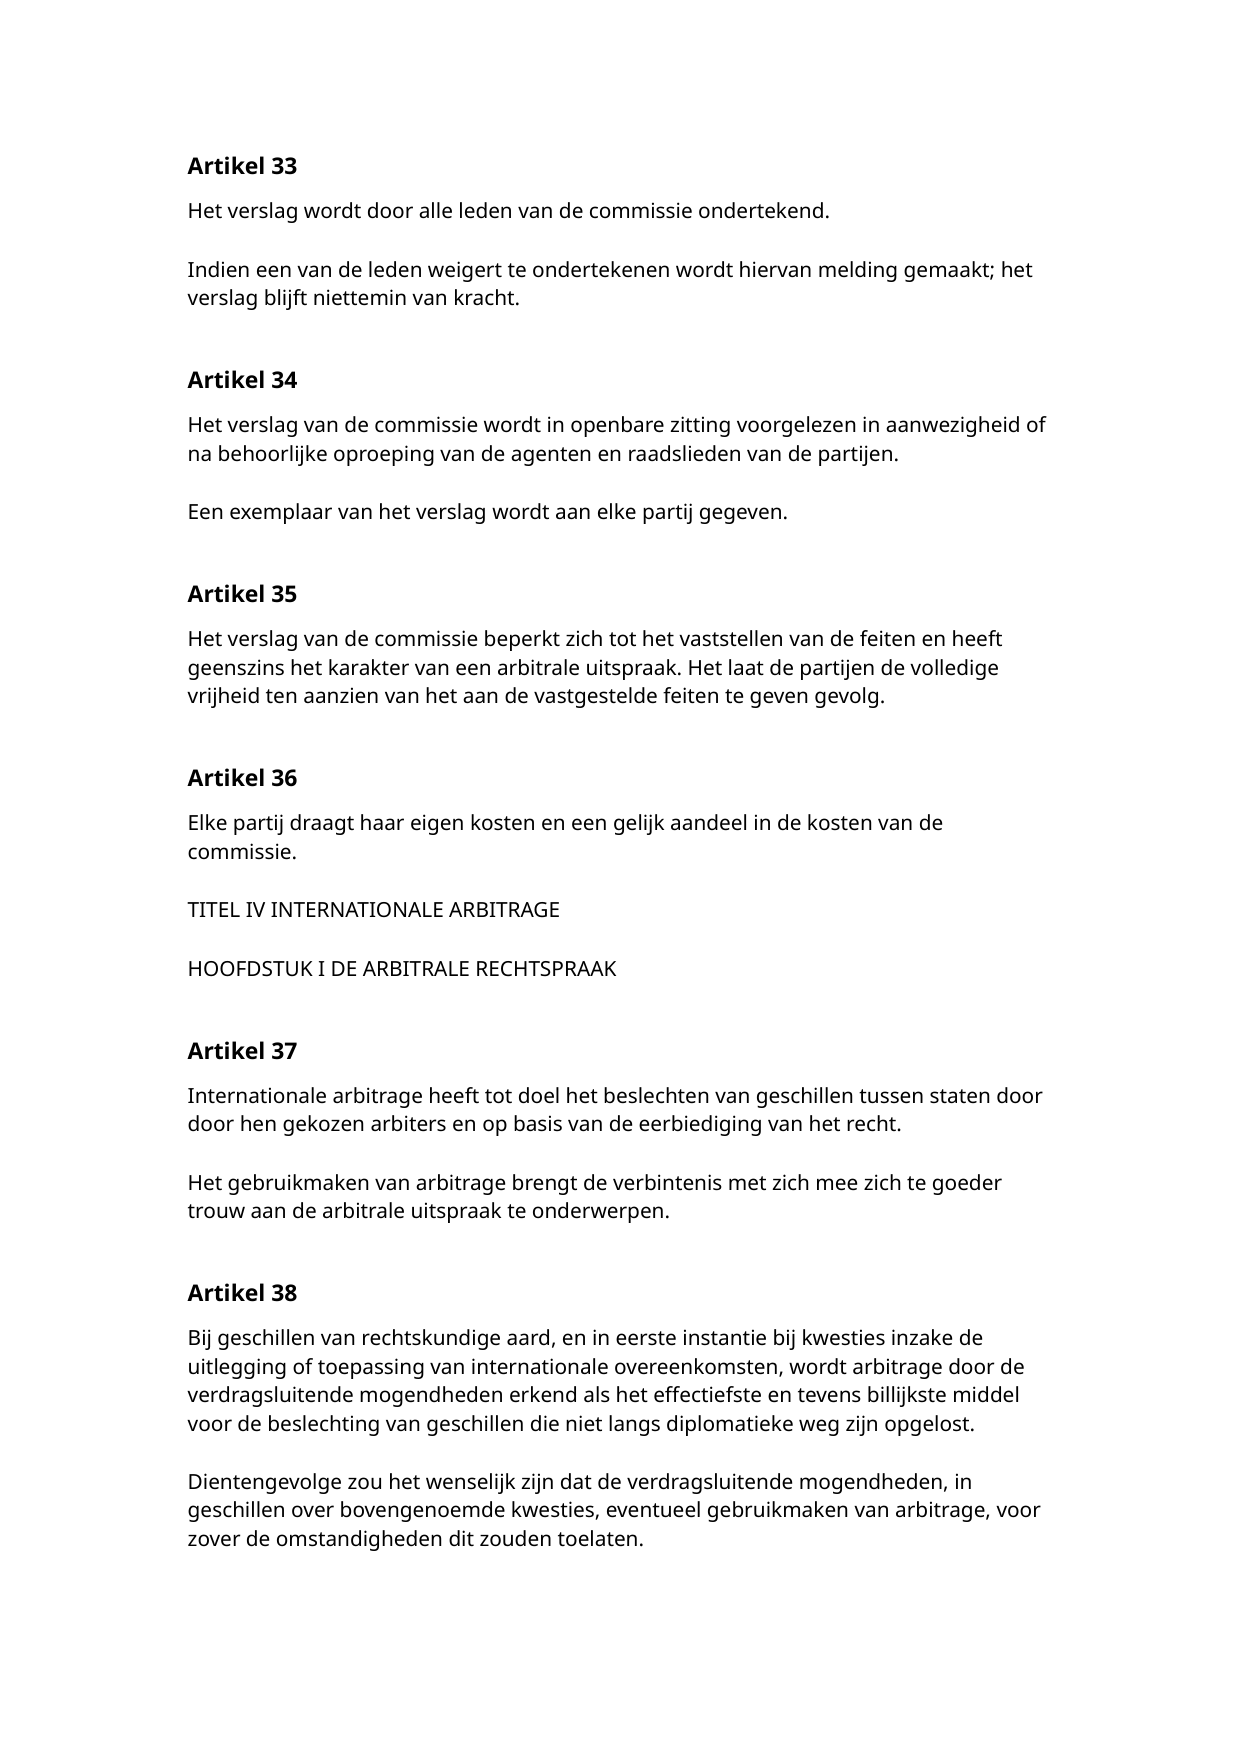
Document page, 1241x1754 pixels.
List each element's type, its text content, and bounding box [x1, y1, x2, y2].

subtitle Artikel 33 [187, 150, 1053, 181]
subtitle Artikel 38 [187, 1277, 1053, 1308]
subtitle HOOFDSTUK I DE ARBITRALE RECHTSPRAAK [187, 954, 1053, 982]
subtitle Artikel 35 [187, 578, 1053, 609]
text Internationale arbitrage heeft tot doel het beslechten van geschillen tussen staten door door hen gekozen arbiters en op basis van de eerbiediging van het recht. [187, 1081, 1053, 1138]
text Een exemplaar van het verslag wordt aan elke partij gegeven. [187, 497, 1053, 526]
text Het verslag van de commissie wordt in openbare zitting voorgelezen in aanwezigheid of na behoorlijke oproeping van de agenten en raadslieden van de partijen. [187, 410, 1053, 467]
text Het verslag wordt door alle leden van de commissie ondertekend. [187, 196, 1053, 225]
subtitle Artikel 34 [187, 364, 1053, 395]
text Elke partij draagt haar eigen kosten en een gelijk aandeel in de kosten van de commissie. [187, 808, 1053, 865]
text Het verslag van de commissie beperkt zich tot het vaststellen van de feiten en heeft geenszins het karakter van een arbitrale uitspraak. Het laat de partijen de volledige vrijheid ten aanzien van het aan de vastgestelde feiten te geven gevolg. [187, 624, 1053, 710]
text Dientengevolge zou het wenselijk zijn dat de verdragsluitende mogendheden, in geschillen over bovengenoemde kwesties, eventueel gebruikmaken van arbitrage, voor zover de omstandigheden dit zouden toelaten. [187, 1467, 1053, 1552]
text Bij geschillen van rechtskundige aard, en in eerste instantie bij kwesties inzake de uitlegging of toepassing van internationale overeenkomsten, wordt arbitrage door de verdragsluitende mogendheden erkend als het effectiefste en tevens billijkste middel voor de beslechting van geschillen die niet langs diplomatieke weg zijn opgelost. [187, 1323, 1053, 1437]
text Het gebruikmaken van arbitrage brengt de verbintenis met zich mee zich te goeder trouw aan de arbitrale uitspraak te onderwerpen. [187, 1168, 1053, 1225]
subtitle Artikel 36 [187, 762, 1053, 793]
text Indien een van de leden weigert te ondertekenen wordt hiervan melding gemaakt; het verslag blijft niettemin van kracht. [187, 255, 1053, 312]
subtitle TITEL IV INTERNATIONALE ARBITRAGE [187, 895, 1053, 924]
subtitle Artikel 37 [187, 1035, 1053, 1066]
